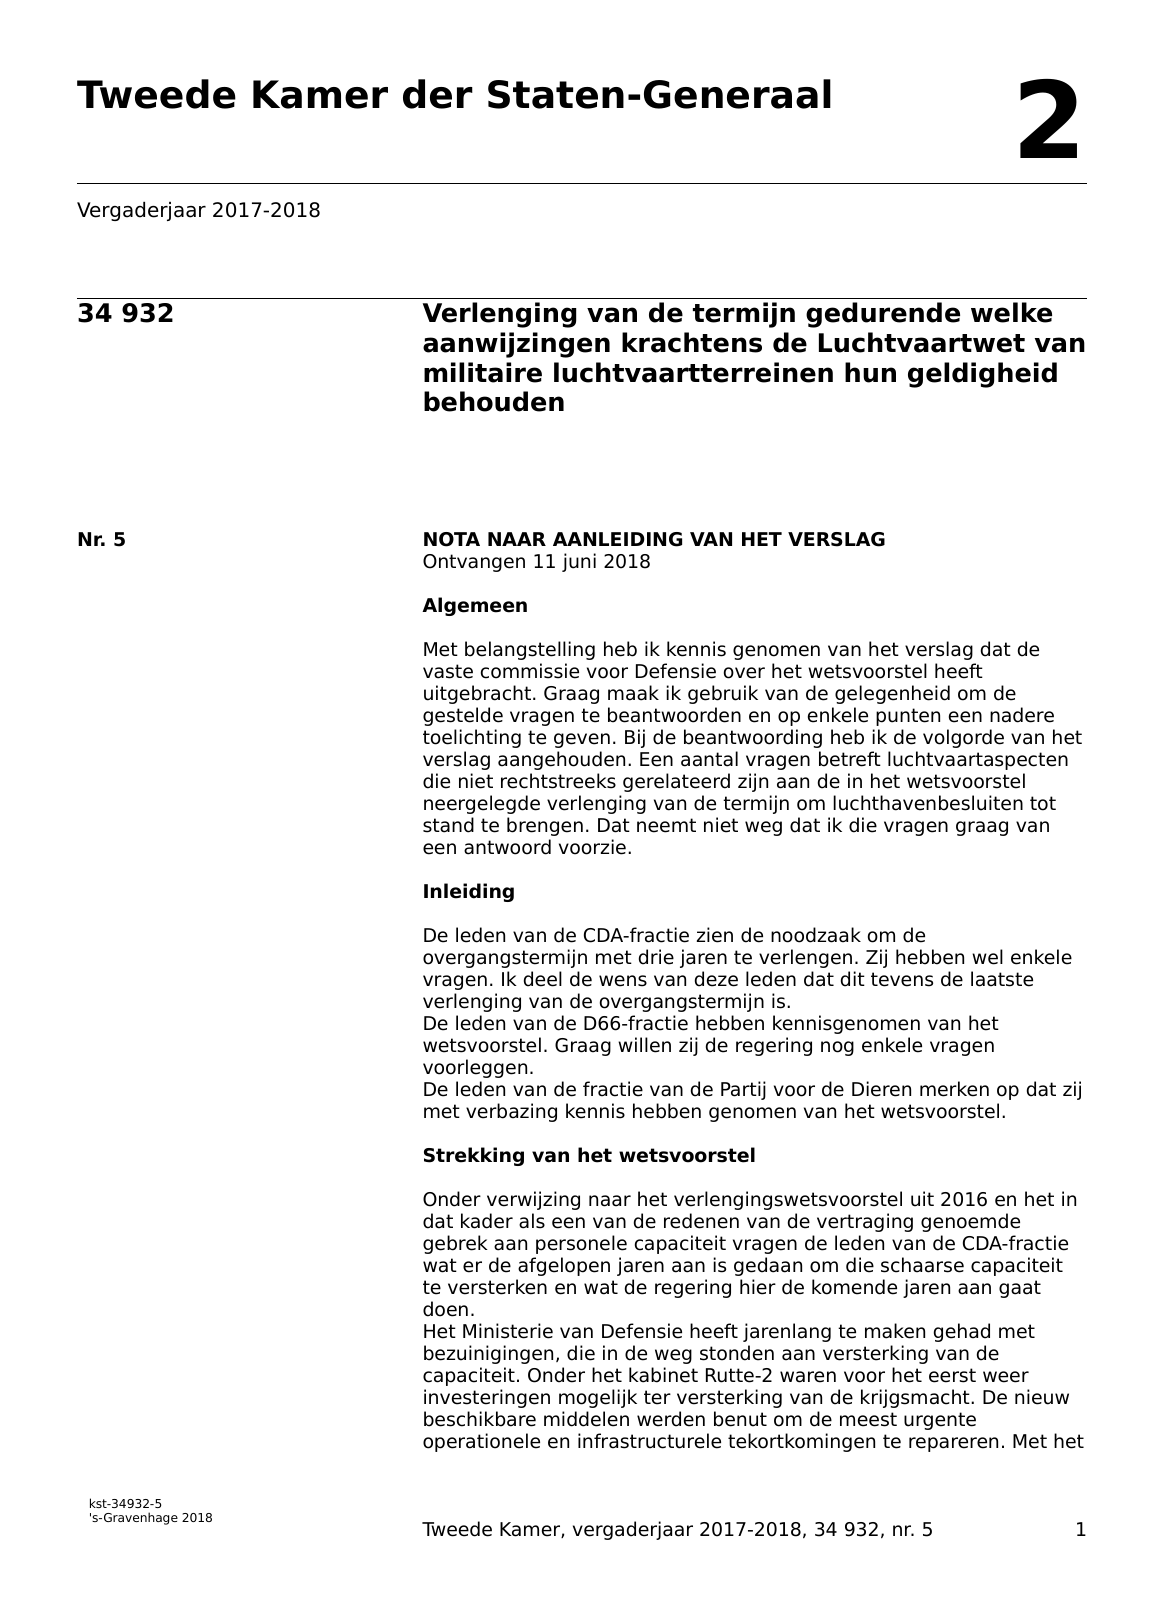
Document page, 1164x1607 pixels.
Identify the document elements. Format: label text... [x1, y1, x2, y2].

text Het Ministerie van Defensie heeft jarenlang te maken gehad met bezuinigingen, die in de weg stonden aan versterking van de capaciteit. Onder het kabinet Rutte-2 waren voor het eerst weer investeringen mogelijk ter versterking van de krijgsmacht. De nieuw beschikbare middelen werden benut om de meest urgente operationele en infrastructurele tekortkomingen te repareren. Met het [422, 1321, 1087, 1453]
text De leden van de D66-fractie hebben kennisgenomen van het wetsvoorstel. Graag willen zij de regering nog enkele vragen voorleggen. [422, 1013, 1087, 1079]
subtitle Strekking van het wetsvoorstel [422, 1145, 1087, 1167]
text De leden van de fractie van de Partij voor de Dieren merken op dat zij met verbazing kennis hebben genomen van het wetsvoorstel. [422, 1079, 1087, 1123]
text Ontvangen 11 juni 2018 [422, 551, 1087, 573]
subtitle Inleiding [422, 881, 1087, 903]
text De leden van de CDA-fractie zien de noodzaak om de overgangstermijn met drie jaren te verlengen. Zij hebben wel enkele vragen. Ik deel de wens van deze leden dat dit tevens de laatste verlenging van de overgangstermijn is. [422, 925, 1087, 1013]
subtitle Algemeen [422, 595, 1087, 617]
text kst-34932-5 [88, 1497, 323, 1511]
table_cell Vergaderjaar 2017-2018 [77, 184, 1087, 298]
text Onder verwijzing naar het verlengingswetsvoorstel uit 2016 en het in dat kader als een van de redenen van de vertraging genoemde gebrek aan personele capaciteit vragen de leden van de CDA-fractie wat er de afgelopen jaren aan is gedaan om die schaarse capaciteit te versterken en wat de regering hier de komende jaren aan gaat doen. [422, 1189, 1087, 1321]
text 's-Gravenhage 2018 [88, 1511, 323, 1525]
subtitle 34 932 Verlenging van de termijn gedurende welke aanwijzingen krachtens de Luchtvaartwet van militaire luchtvaartterreinen hun geldigheid behouden [77, 299, 1087, 418]
table_header Tweede Kamer der Staten-Generaal [77, 59, 886, 183]
table_header 2 [886, 59, 1087, 183]
subtitle Nr. 5 NOTA NAAR AANLEIDING VAN HET VERSLAG [77, 529, 1087, 551]
text Met belangstelling heb ik kennis genomen van het verslag dat de vaste commissie voor Defensie over het wetsvoorstel heeft uitgebracht. Graag maak ik gebruik van de gelegenheid om de gestelde vragen te beantwoorden en op enkele punten een nadere toelichting te geven. Bij de beantwoording heb ik de volgorde van het verslag aangehouden. Een aantal vragen betreft luchtvaartaspecten die niet rechtstreeks gerelateerd zijn aan de in het wetsvoorstel neergelegde verlenging van de termijn om luchthavenbesluiten tot stand te brengen. Dat neemt niet weg dat ik die vragen graag van een antwoord voorzie. [422, 639, 1087, 859]
